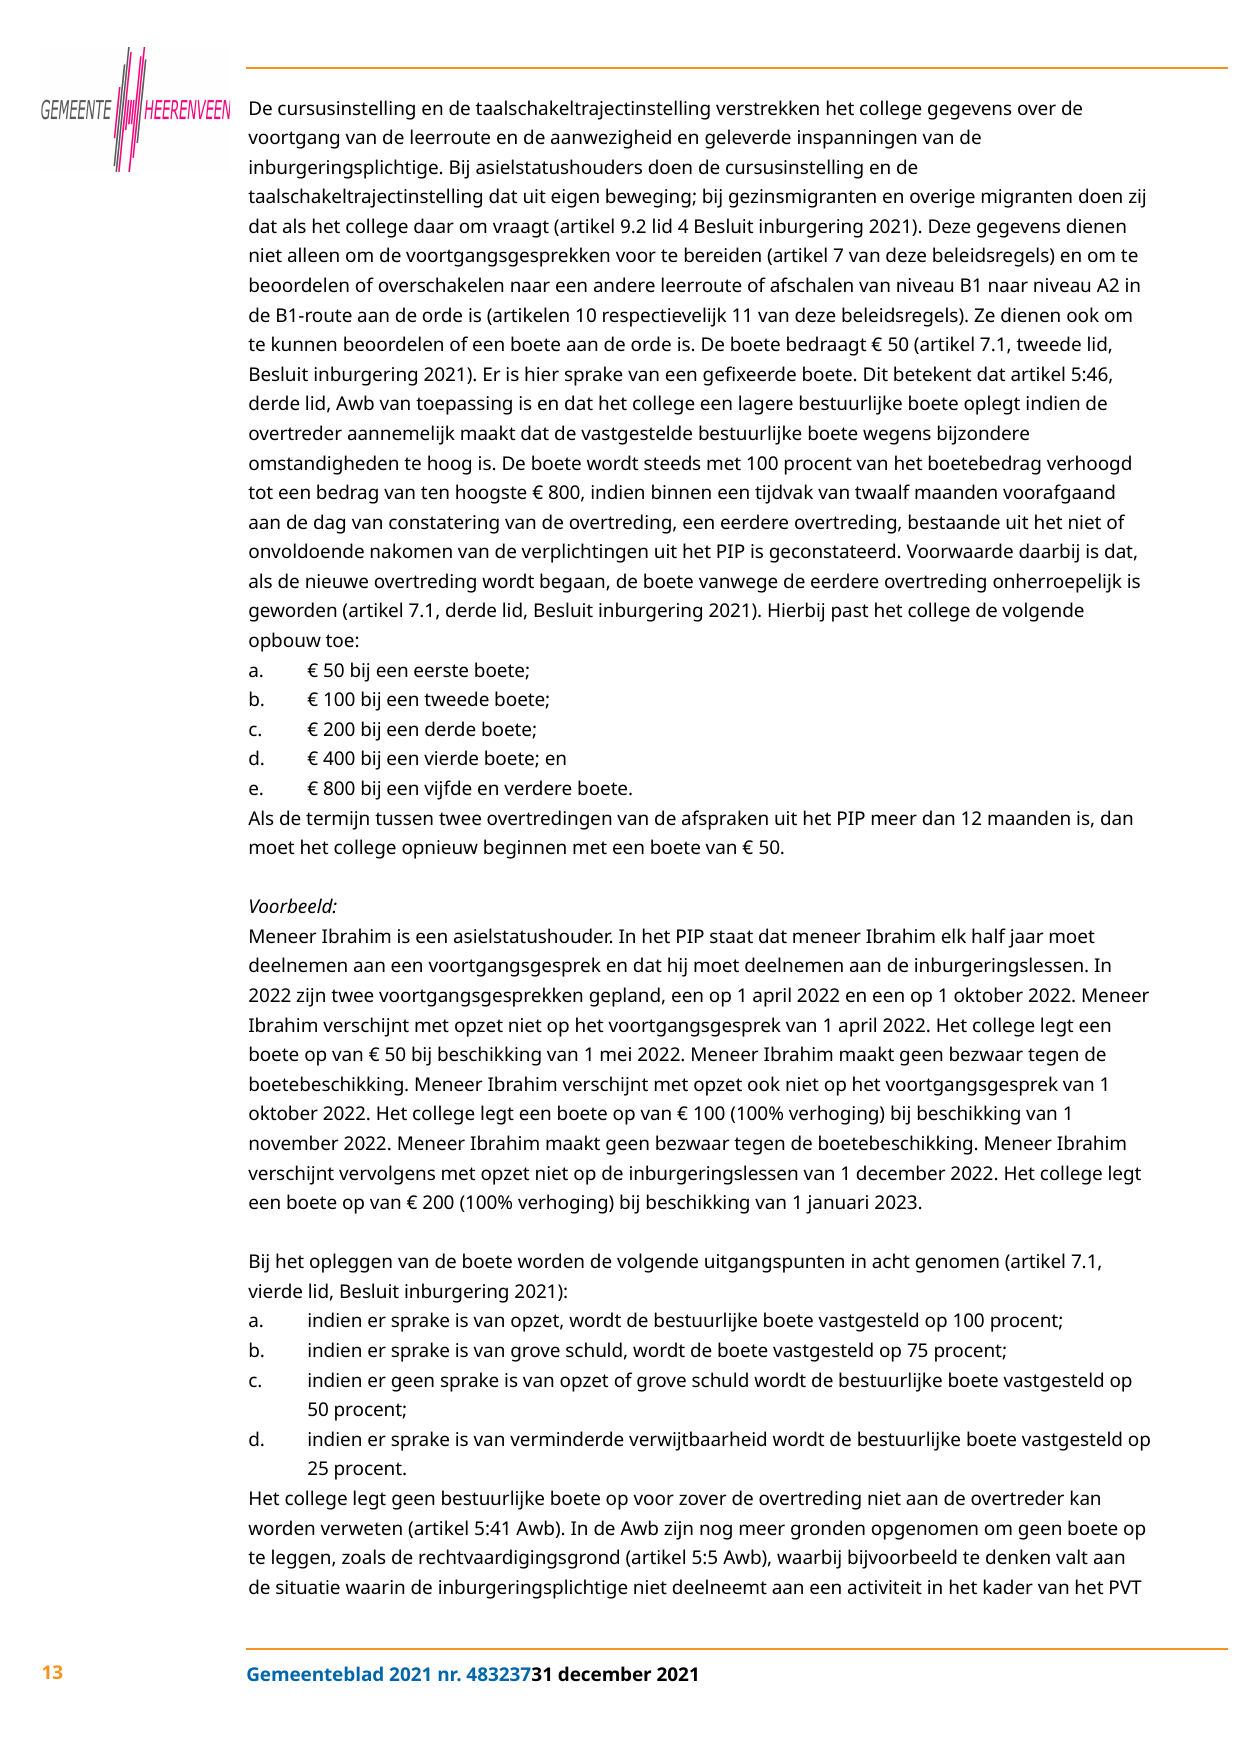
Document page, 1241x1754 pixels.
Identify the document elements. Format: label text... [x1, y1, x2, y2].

list € 50 bij een eerste boete; [248, 657, 1152, 683]
text Het college legt geen bestuurlijke boete op voor zover de overtreding niet aan de overtreder kan worden verweten (artikel 5:41 Awb). In de Awb zijn nog meer gronden opgenomen om geen boete op te leggen, zoals de rechtvaardigingsgrond (artikel 5:5 Awb), waarbij bijvoorbeeld te denken valt aan de situatie waarin de inburgeringsplichtige niet deelneemt aan een activiteit in het kader van het PVT [248, 1485, 1152, 1600]
text Bij het opleggen van de boete worden de volgende uitgangspunten in acht genomen (artikel 7.1, vierde lid, Besluit inburgering 2021): [248, 1248, 1152, 1304]
list € 200 bij een derde boete; [248, 716, 1152, 742]
list indien er geen sprake is van opzet of grove schuld wordt de bestuurlijke boete vastgesteld op 50 procent; [248, 1367, 1152, 1422]
text Voorbeeld: [248, 893, 1152, 919]
picture [41, 47, 231, 172]
list indien er sprake is van opzet, wordt de bestuurlijke boete vastgesteld op 100 procent; [248, 1308, 1152, 1333]
list € 100 bij een tweede boete; [248, 686, 1152, 712]
text Als de termijn tussen twee overtredingen van de afspraken uit het PIP meer dan 12 maanden is, dan moet het college opnieuw beginnen met een boete van € 50. [248, 805, 1152, 860]
text De cursusinstelling en de taalschakeltrajectinstelling verstrekken het college gegevens over de voortgang van de leerroute en de aanwezigheid en geleverde inspanningen van de inburgeringsplichtige. Bij asielstatushouders doen de cursusinstelling en de taalschakeltrajectinstelling dat uit eigen beweging; bij gezinsmigranten en overige migranten doen zij dat als het college daar om vraagt (artikel 9.2 lid 4 Besluit inburgering 2021). Deze gegevens dienen niet alleen om de voortgangsgesprekken voor te bereiden (artikel 7 van deze beleidsregels) en om te beoordelen of overschakelen naar een andere leerroute of afschalen van niveau B1 naar niveau A2 in de B1-route aan de orde is (artikelen 10 respectievelijk 11 van deze beleidsregels). Ze dienen ook om te kunnen beoordelen of een boete aan de orde is. De boete bedraagt € 50 (artikel 7.1, tweede lid, Besluit inburgering 2021). Er is hier sprake van een gefixeerde boete. Dit betekent dat artikel 5:46, derde lid, Awb van toepassing is en dat het college een lagere bestuurlijke boete oplegt indien de overtreder aannemelijk maakt dat de vastgestelde bestuurlijke boete wegens bijzondere omstandigheden te hoog is. De boete wordt steeds met 100 procent van het boetebedrag verhoogd tot een bedrag van ten hoogste € 800, indien binnen een tijdvak van twaalf maanden voorafgaand aan de dag van constatering van de overtreding, een eerdere overtreding, bestaande uit het niet of onvoldoende nakomen van de verplichtingen uit het PIP is geconstateerd. Voorwaarde daarbij is dat, als de nieuwe overtreding wordt begaan, de boete vanwege de eerdere overtreding onherroepelijk is geworden (artikel 7.1, derde lid, Besluit inburgering 2021). Hierbij past het college de volgende opbouw toe: [248, 95, 1152, 653]
text Meneer Ibrahim is een asielstatushouder. In het PIP staat dat meneer Ibrahim elk half jaar moet deelnemen aan een voortgangsgesprek en dat hij moet deelnemen aan de inburgeringslessen. In 2022 zijn twee voortgangsgesprekken gepland, een op 1 april 2022 en een op 1 oktober 2022. Meneer Ibrahim verschijnt met opzet niet op het voortgangsgesprek van 1 april 2022. Het college legt een boete op van € 50 bij beschikking van 1 mei 2022. Meneer Ibrahim maakt geen bezwaar tegen de boetebeschikking. Meneer Ibrahim verschijnt met opzet ook niet op het voortgangsgesprek van 1 oktober 2022. Het college legt een boete op van € 100 (100% verhoging) bij beschikking van 1 november 2022. Meneer Ibrahim maakt geen bezwaar tegen de boetebeschikking. Meneer Ibrahim verschijnt vervolgens met opzet niet op de inburgeringslessen van 1 december 2022. Het college legt een boete op van € 200 (100% verhoging) bij beschikking van 1 januari 2023. [248, 923, 1152, 1215]
list € 800 bij een vijfde en verdere boete. [248, 775, 1152, 801]
list indien er sprake is van verminderde verwijtbaarheid wordt de bestuurlijke boete vastgesteld op 25 procent. [248, 1426, 1152, 1481]
list indien er sprake is van grove schuld, wordt de boete vastgesteld op 75 procent; [248, 1337, 1152, 1363]
list € 400 bij een vierde boete; en [248, 746, 1152, 771]
